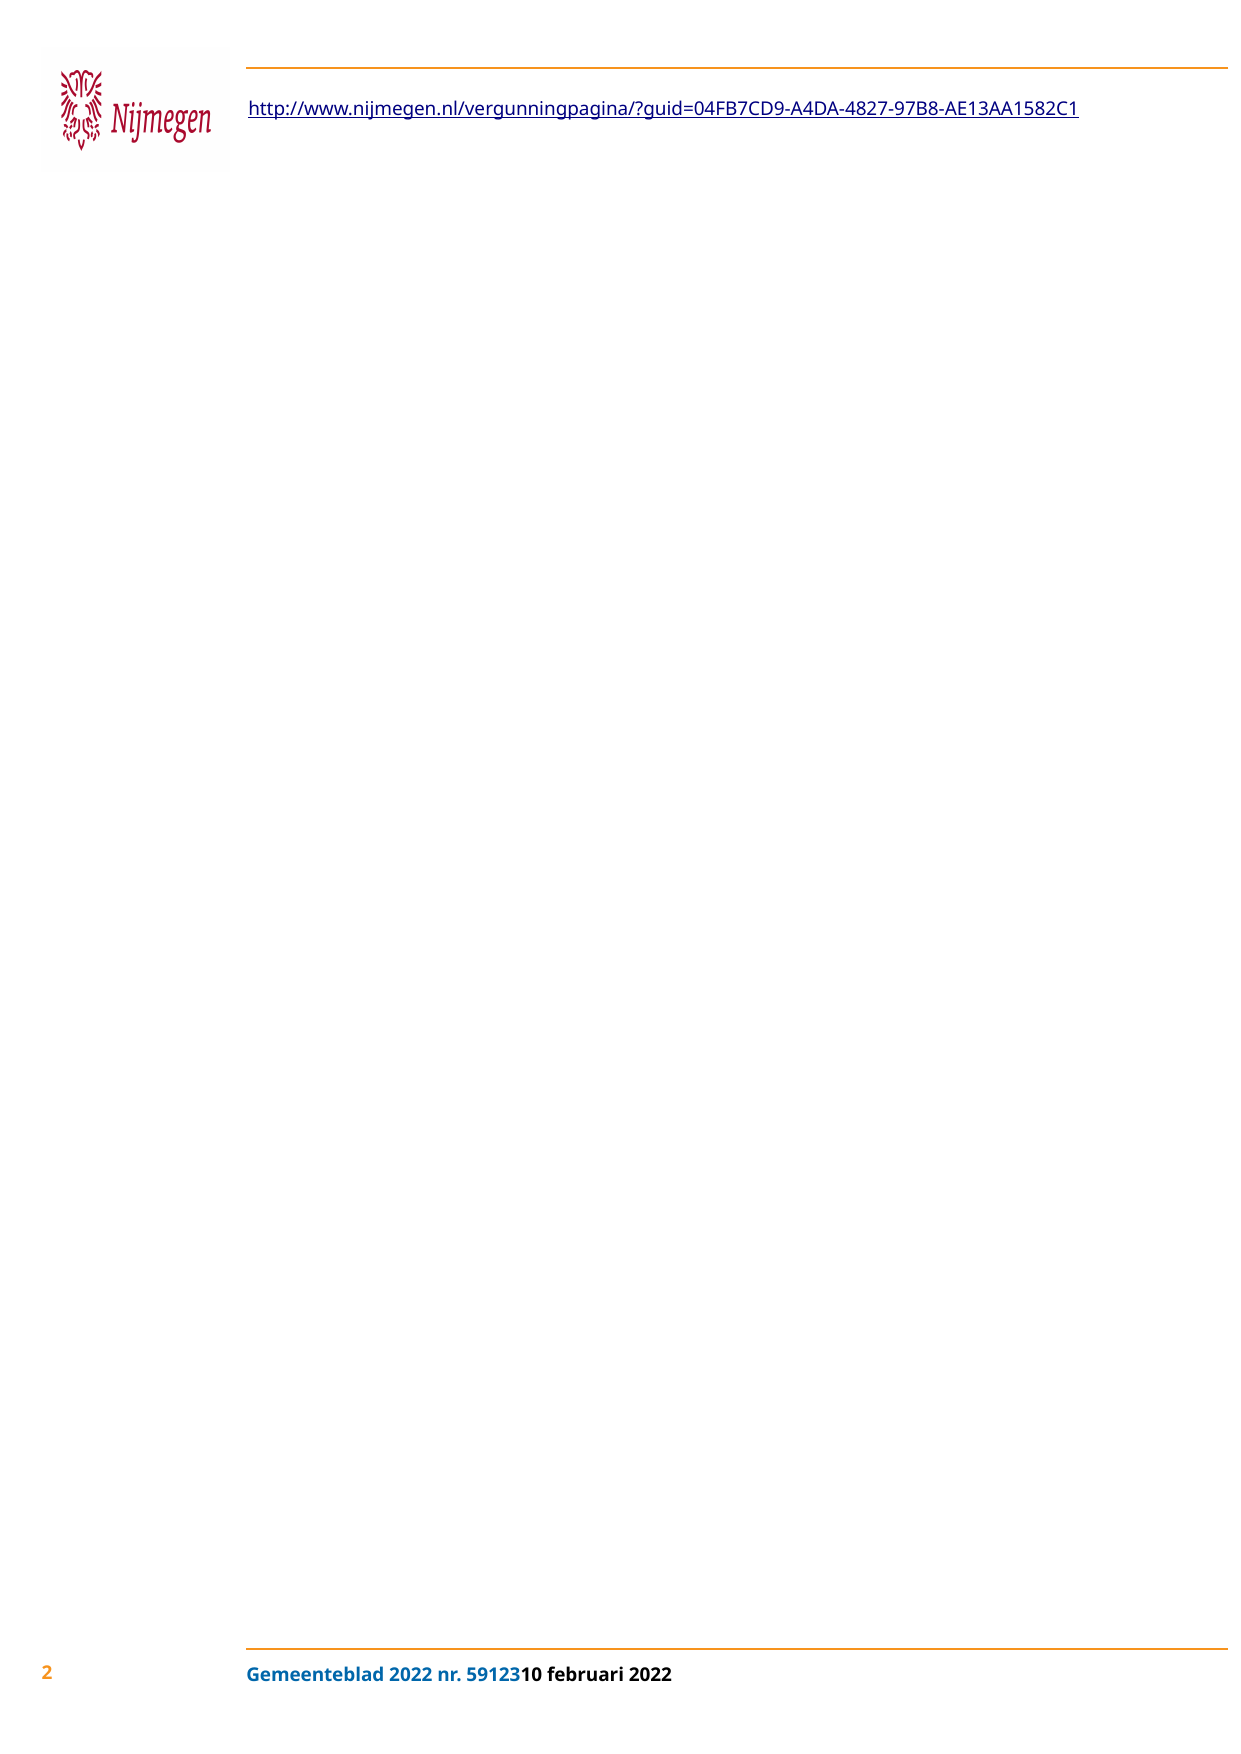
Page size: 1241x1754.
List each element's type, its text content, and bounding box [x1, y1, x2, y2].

picture [41, 47, 231, 172]
text http://www.nijmegen.nl/vergunningpagina/?guid=04FB7CD9-A4DA-4827-97B8-AE13AA1582C1 [248, 95, 1152, 121]
